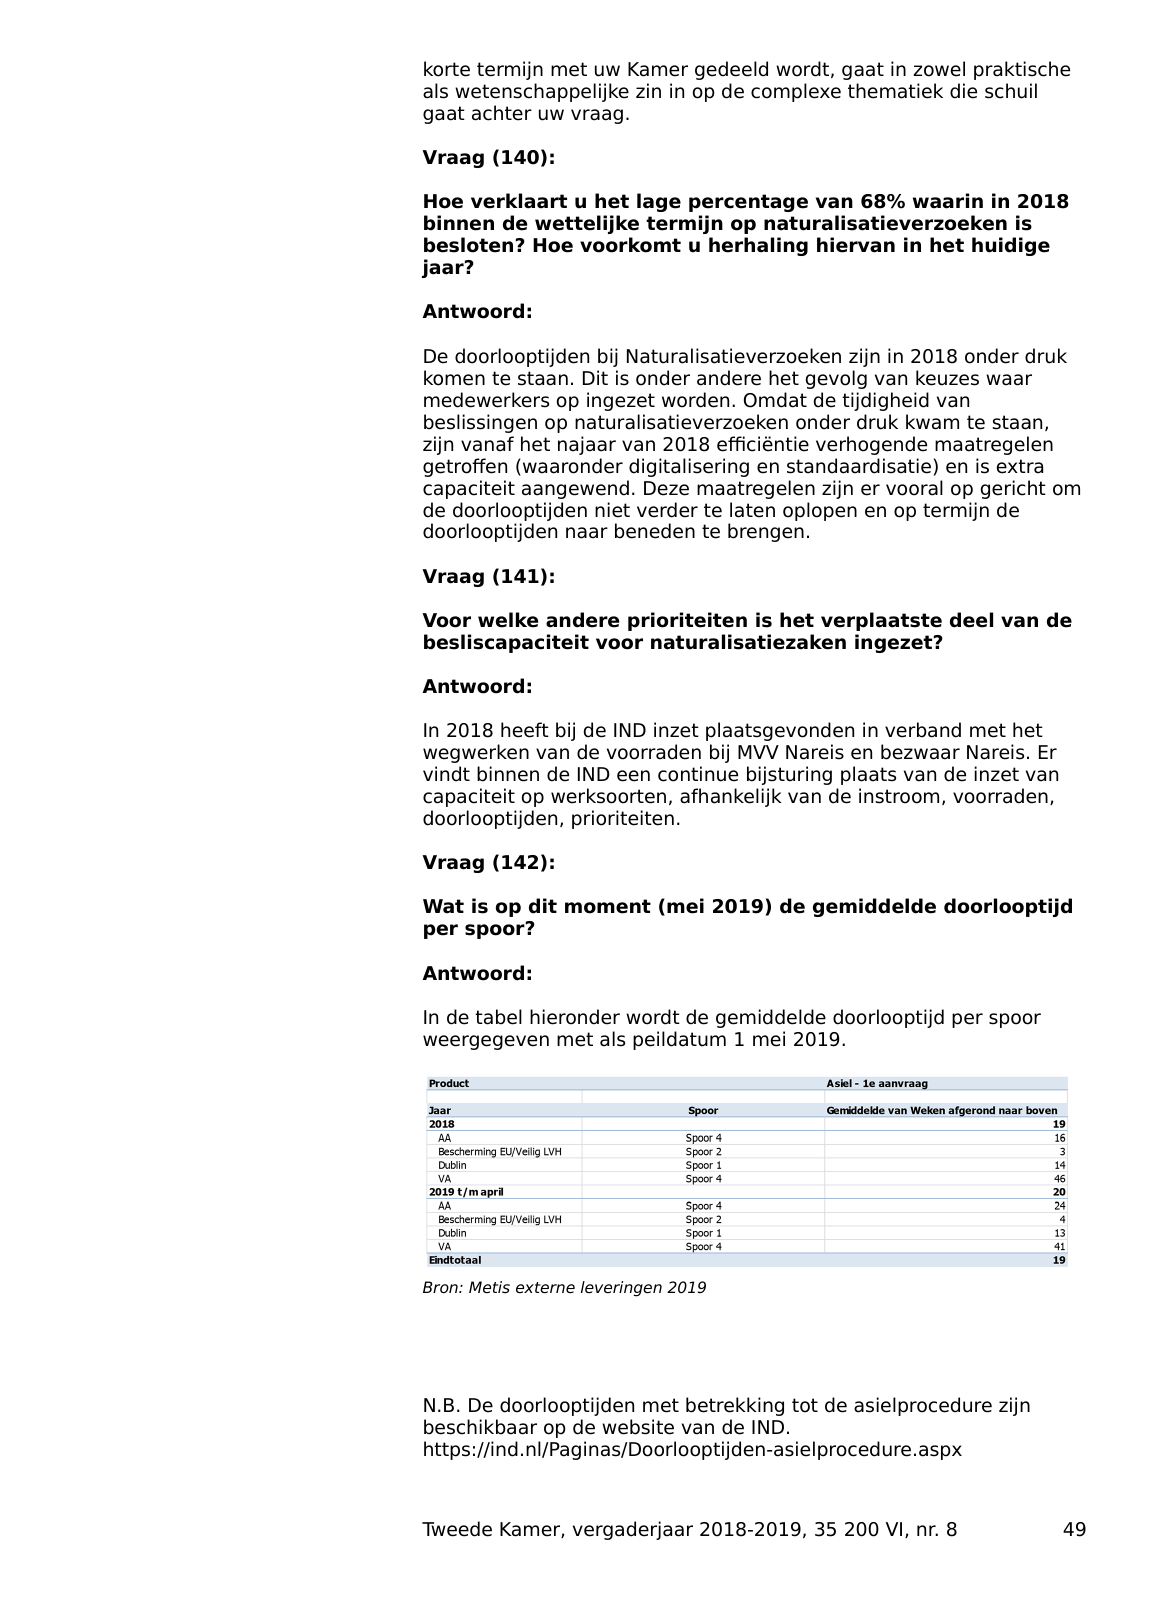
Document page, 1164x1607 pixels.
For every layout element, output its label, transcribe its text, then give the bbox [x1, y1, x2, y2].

picture [422, 1072, 1072, 1268]
text Wat is op dit moment (mei 2019) de gemiddelde doorlooptijd per spoor? [422, 896, 1087, 940]
subtitle Antwoord: [422, 962, 1087, 984]
text N.B. De doorlooptijden met betrekking tot de asielprocedure zijn beschikbaar op de website van de IND. https://ind.nl/Paginas/Doorlooptijden-asielprocedure.aspx [422, 1395, 1087, 1461]
subtitle Vraag (142): [422, 852, 1087, 874]
subtitle Antwoord: [422, 301, 1087, 323]
text korte termijn met uw Kamer gedeeld wordt, gaat in zowel praktische als wetenschappelijke zin in op de complexe thematiek die schuil gaat achter uw vraag. [422, 59, 1087, 125]
text In 2018 heeft bij de IND inzet plaatsgevonden in verband met het wegwerken van de voorraden bij MVV Nareis en bezwaar Nareis. Er vindt binnen de IND een continue bijsturing plaats van de inzet van capaciteit op werksoorten, afhankelijk van de instroom, voorraden, doorlooptijden, prioriteiten. [422, 720, 1087, 830]
subtitle Antwoord: [422, 676, 1087, 698]
subtitle Vraag (141): [422, 566, 1087, 588]
text In de tabel hieronder wordt de gemiddelde doorlooptijd per spoor weergegeven met als peildatum 1 mei 2019. [422, 1007, 1087, 1051]
text Voor welke andere prioriteiten is het verplaatste deel van de besliscapaciteit voor naturalisatiezaken ingezet? [422, 610, 1087, 654]
text Hoe verklaart u het lage percentage van 68% waarin in 2018 binnen de wettelijke termijn op naturalisatieverzoeken is besloten? Hoe voorkomt u herhaling hiervan in het huidige jaar? [422, 191, 1087, 279]
subtitle Vraag (140): [422, 147, 1087, 169]
text Bron: Metis externe leveringen 2019 [422, 1279, 1072, 1298]
text De doorlooptijden bij Naturalisatieverzoeken zijn in 2018 onder druk komen te staan. Dit is onder andere het gevolg van keuzes waar medewerkers op ingezet worden. Omdat de tijdigheid van beslissingen op naturalisatieverzoeken onder druk kwam te staan, zijn vanaf het najaar van 2018 efficiëntie verhogende maatregelen getroffen (waaronder digitalisering en standaardisatie) en is extra capaciteit aangewend. Deze maatregelen zijn er vooral op gericht om de doorlooptijden niet verder te laten oplopen en op termijn de doorlooptijden naar beneden te brengen. [422, 346, 1087, 543]
